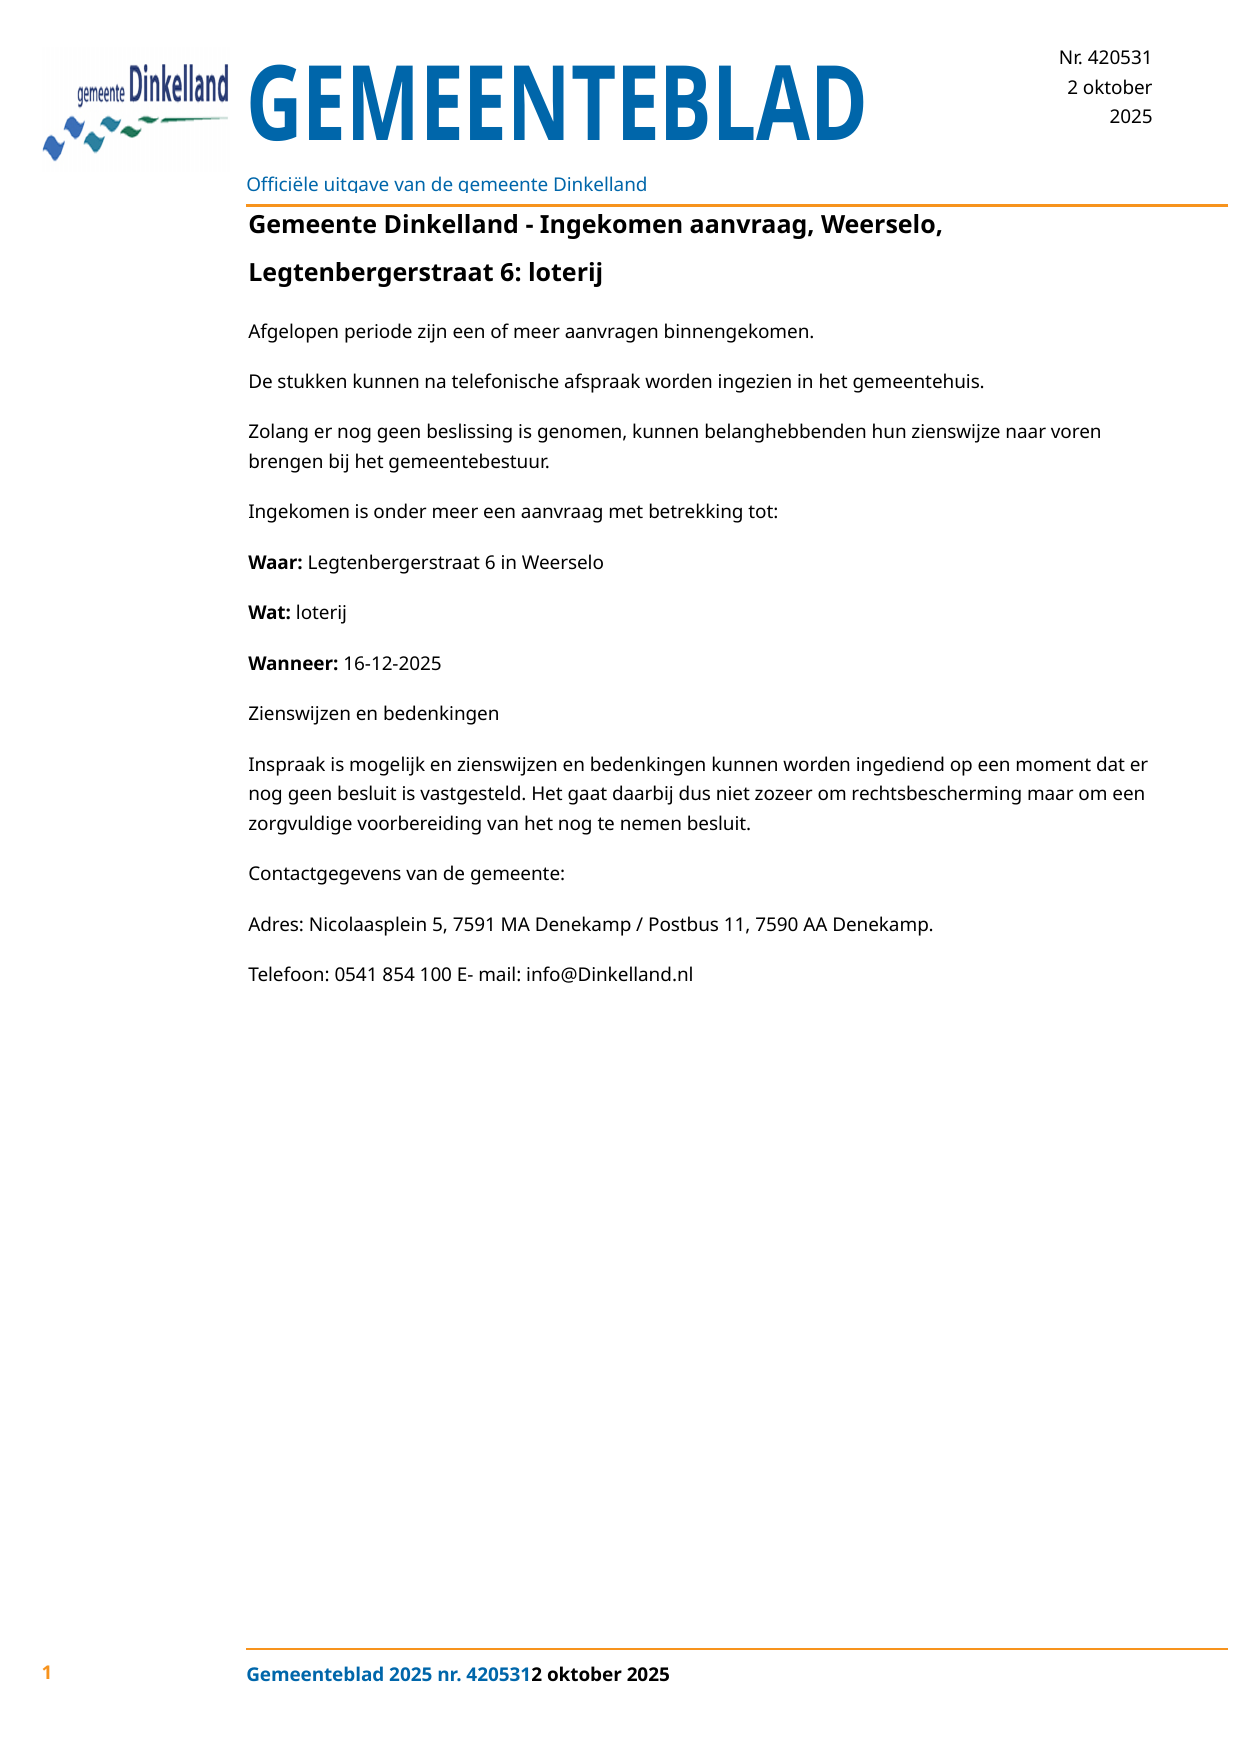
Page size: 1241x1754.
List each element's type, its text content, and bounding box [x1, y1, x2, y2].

text Wanneer: 16-12-2025 [248, 650, 1152, 676]
text Zienswijzen en bedenkingen [248, 700, 1152, 726]
text Contactgegevens van de gemeente: [248, 860, 1152, 886]
text Gemeente Dinkelland - Ingekomen aanvraag, Weerselo, Legtenbergerstraat 6: loterij [248, 207, 1152, 288]
text Waar: Legtenbergerstraat 6 in Weerselo [248, 549, 1152, 575]
text Wat: loterij [248, 599, 1152, 625]
text Afgelopen periode zijn een of meer aanvragen binnengekomen. [248, 318, 1152, 344]
text Inspraak is mogelijk en zienswijzen en bedenkingen kunnen worden ingediend op een moment dat er nog geen besluit is vastgesteld. Het gaat daarbij dus niet zozeer om rechtsbescherming maar om een zorgvuldige voorbereiding van het nog te nemen besluit. [248, 751, 1152, 836]
text Zolang er nog geen beslissing is genomen, kunnen belanghebbenden hun zienswijze naar voren brengen bij het gemeentebestuur. [248, 419, 1152, 474]
text Adres: Nicolaasplein 5, 7591 MA Denekamp / Postbus 11, 7590 AA Denekamp. [248, 911, 1152, 937]
picture [41, 47, 231, 172]
text Telefoon: 0541 854 100 E- mail: info@Dinkelland.nl [248, 961, 1152, 987]
text Ingekomen is onder meer een aanvraag met betrekking tot: [248, 499, 1152, 524]
text De stukken kunnen na telefonische afspraak worden ingezien in het gemeentehuis. [248, 368, 1152, 394]
